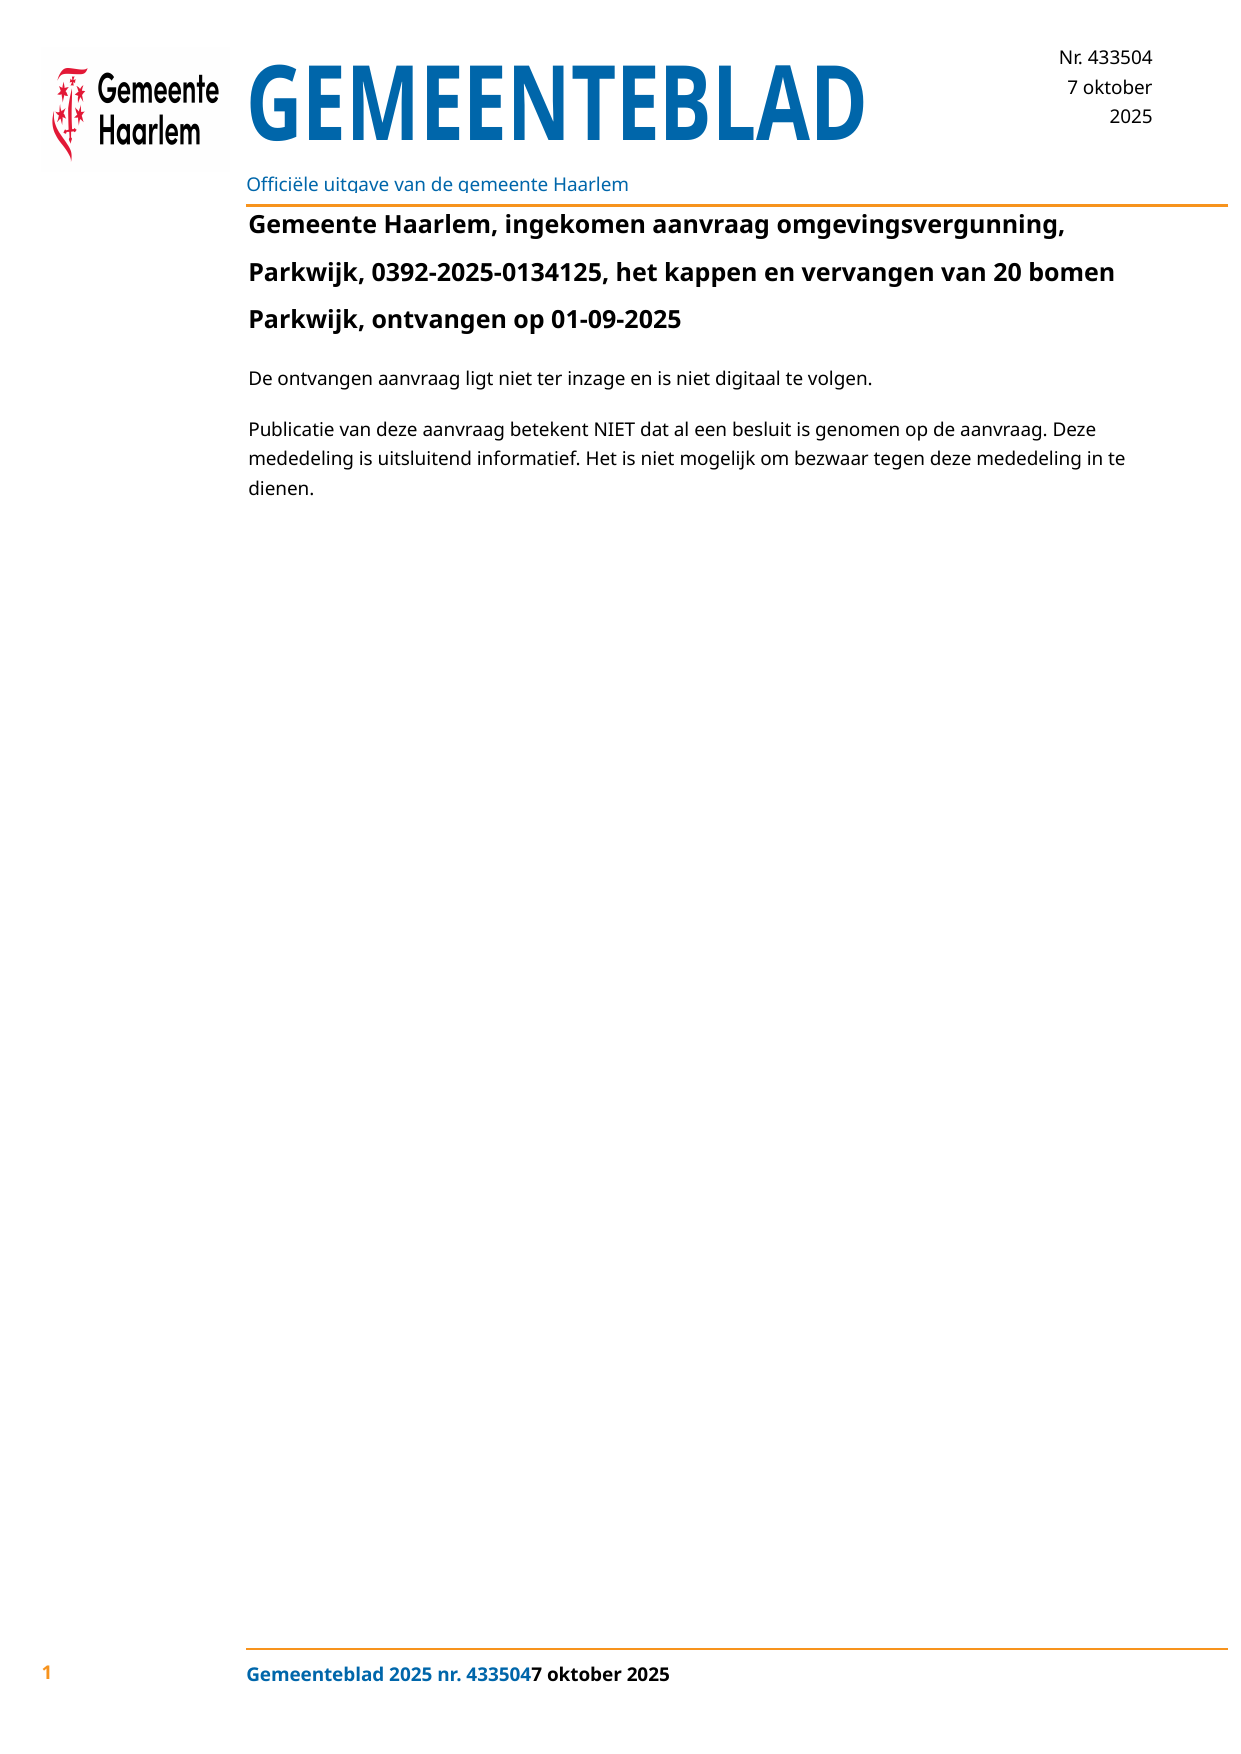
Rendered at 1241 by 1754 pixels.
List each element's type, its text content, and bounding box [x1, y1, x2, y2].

text Publicatie van deze aanvraag betekent NIET dat al een besluit is genomen op de aanvraag. Deze mededeling is uitsluitend informatief. Het is niet mogelijk om bezwaar tegen deze mededeling in te dienen. [248, 416, 1152, 501]
picture [41, 47, 231, 172]
text De ontvangen aanvraag ligt niet ter inzage en is niet digitaal te volgen. [248, 366, 1152, 391]
text Gemeente Haarlem, ingekomen aanvraag omgevingsvergunning, Parkwijk, 0392-2025-0134125, het kappen en vervangen van 20 bomen Parkwijk, ontvangen op 01-09-2025 [248, 207, 1152, 336]
